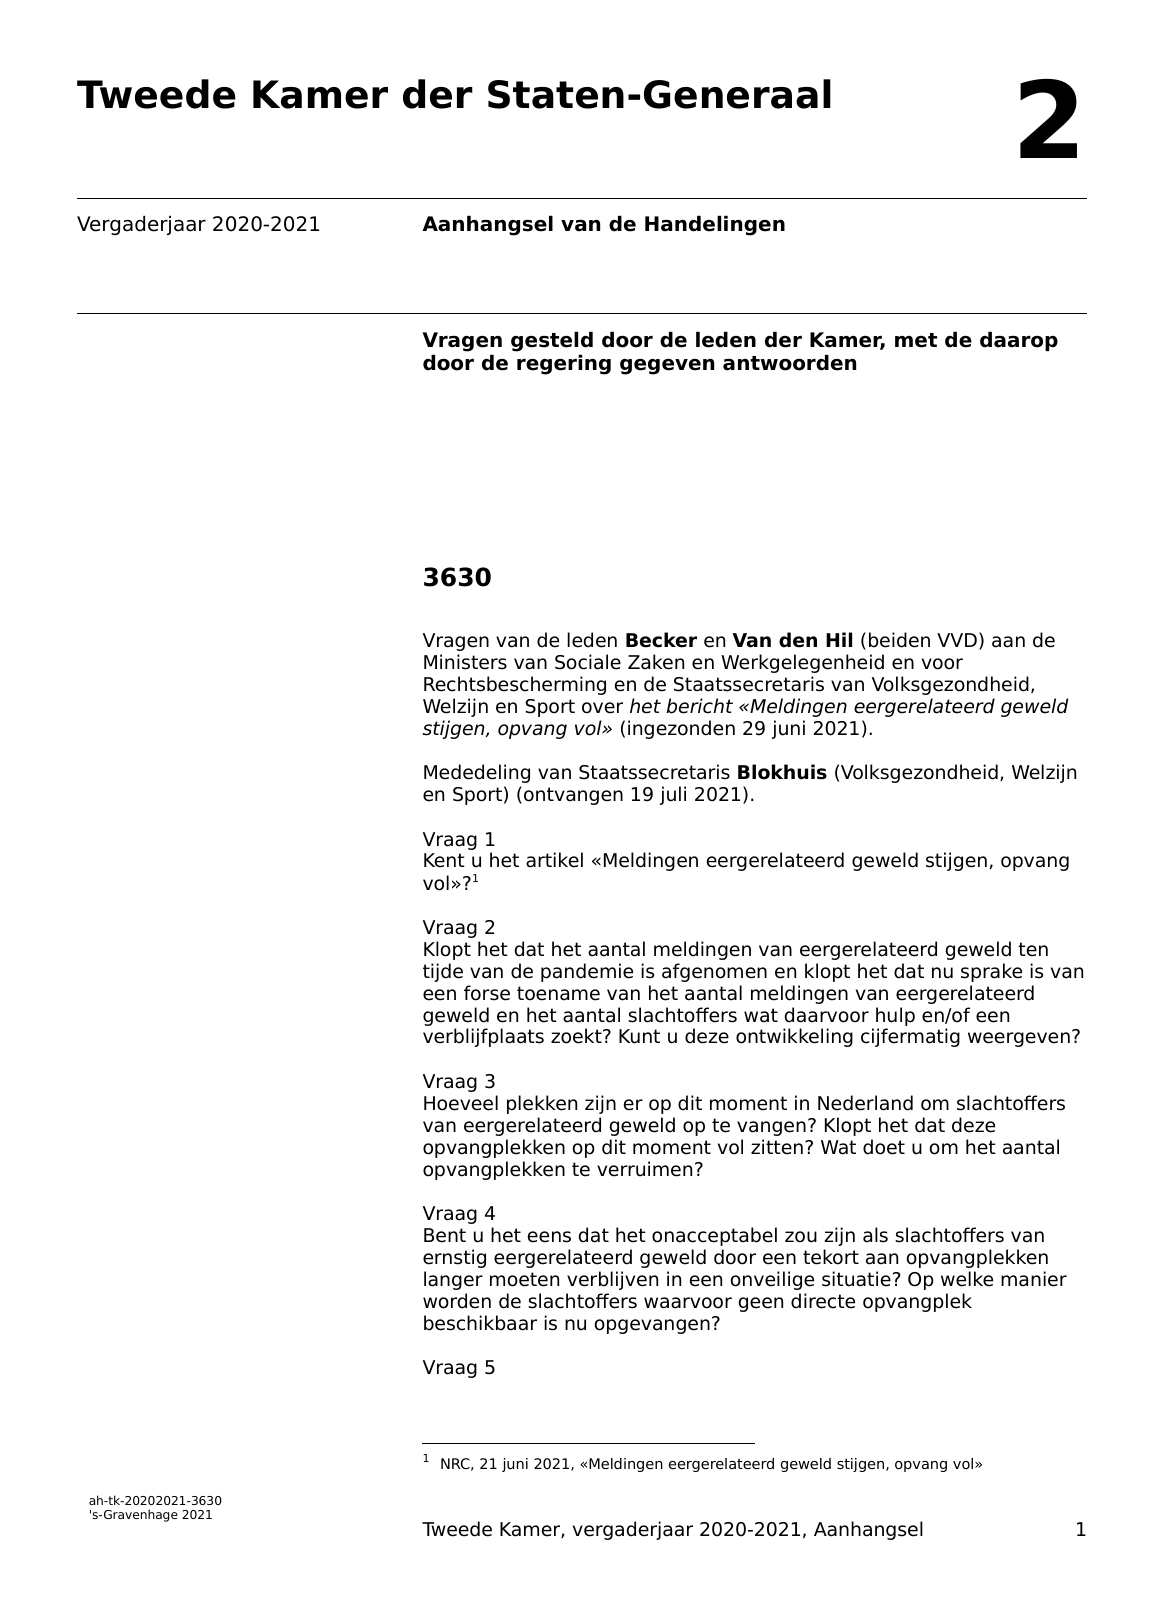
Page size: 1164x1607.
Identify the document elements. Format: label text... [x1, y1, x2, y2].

text 3630 [422, 563, 1087, 592]
text Vragen van de leden Becker en Van den Hil (beiden VVD) aan de Ministers van Sociale Zaken en Werkgelegenheid en voor Rechtsbescherming en de Staatssecretaris van Volksgezondheid, Welzijn en Sport over het bericht «Meldingen eergerelateerd geweld stijgen, opvang vol» (ingezonden 29 juni 2021). [422, 630, 1087, 740]
table_cell Vergaderjaar 2020-2021 [77, 199, 422, 313]
text Klopt het dat het aantal meldingen van eergerelateerd geweld ten tijde van de pandemie is afgenomen en klopt het dat nu sprake is van een forse toename van het aantal meldingen van eergerelateerd geweld en het aantal slachtoffers wat daarvoor hulp en/of een verblijfplaats zoekt? Kunt u deze ontwikkeling cijfermatig weergeven? [422, 938, 1087, 1048]
text Vraag 3 [422, 1071, 1087, 1093]
text Bent u het eens dat het onacceptabel zou zijn als slachtoffers van ernstig eergerelateerd geweld door een tekort aan opvangplekken langer moeten verblijven in een onveilige situatie? Op welke manier worden de slachtoffers waarvoor geen directe opvangplek beschikbaar is nu opgevangen? [422, 1225, 1087, 1334]
table_cell [77, 314, 422, 375]
text Vraag 4 [422, 1203, 1087, 1225]
text Vraag 2 [422, 917, 1087, 938]
text Vraag 1 [422, 828, 1087, 850]
text Vraag 5 [422, 1357, 1087, 1379]
text 's-Gravenhage 2021 [88, 1508, 323, 1522]
text ah-tk-20202021-3630 [88, 1494, 323, 1508]
table_cell Aanhangsel van de Handelingen [422, 199, 1087, 313]
text NRC, 21 juni 2021, «Meldingen eergerelateerd geweld stijgen, opvang vol» [422, 1452, 1087, 1474]
text Hoeveel plekken zijn er op dit moment in Nederland om slachtoffers van eergerelateerd geweld op te vangen? Klopt het dat deze opvangplekken op dit moment vol zitten? Wat doet u om het aantal opvangplekken te verruimen? [422, 1093, 1087, 1181]
text Mededeling van Staatssecretaris Blokhuis (Volksgezondheid, Welzijn en Sport) (ontvangen 19 juli 2021). [422, 762, 1087, 806]
text Kent u het artikel «Meldingen eergerelateerd geweld stijgen, opvang vol»? [422, 850, 1087, 894]
table_header 2 [886, 59, 1087, 198]
table_cell Vragen gesteld door de leden der Kamer, met de daarop door de regering gegeven antwoorden [422, 314, 1087, 375]
table_header Tweede Kamer der Staten-Generaal [77, 59, 886, 198]
